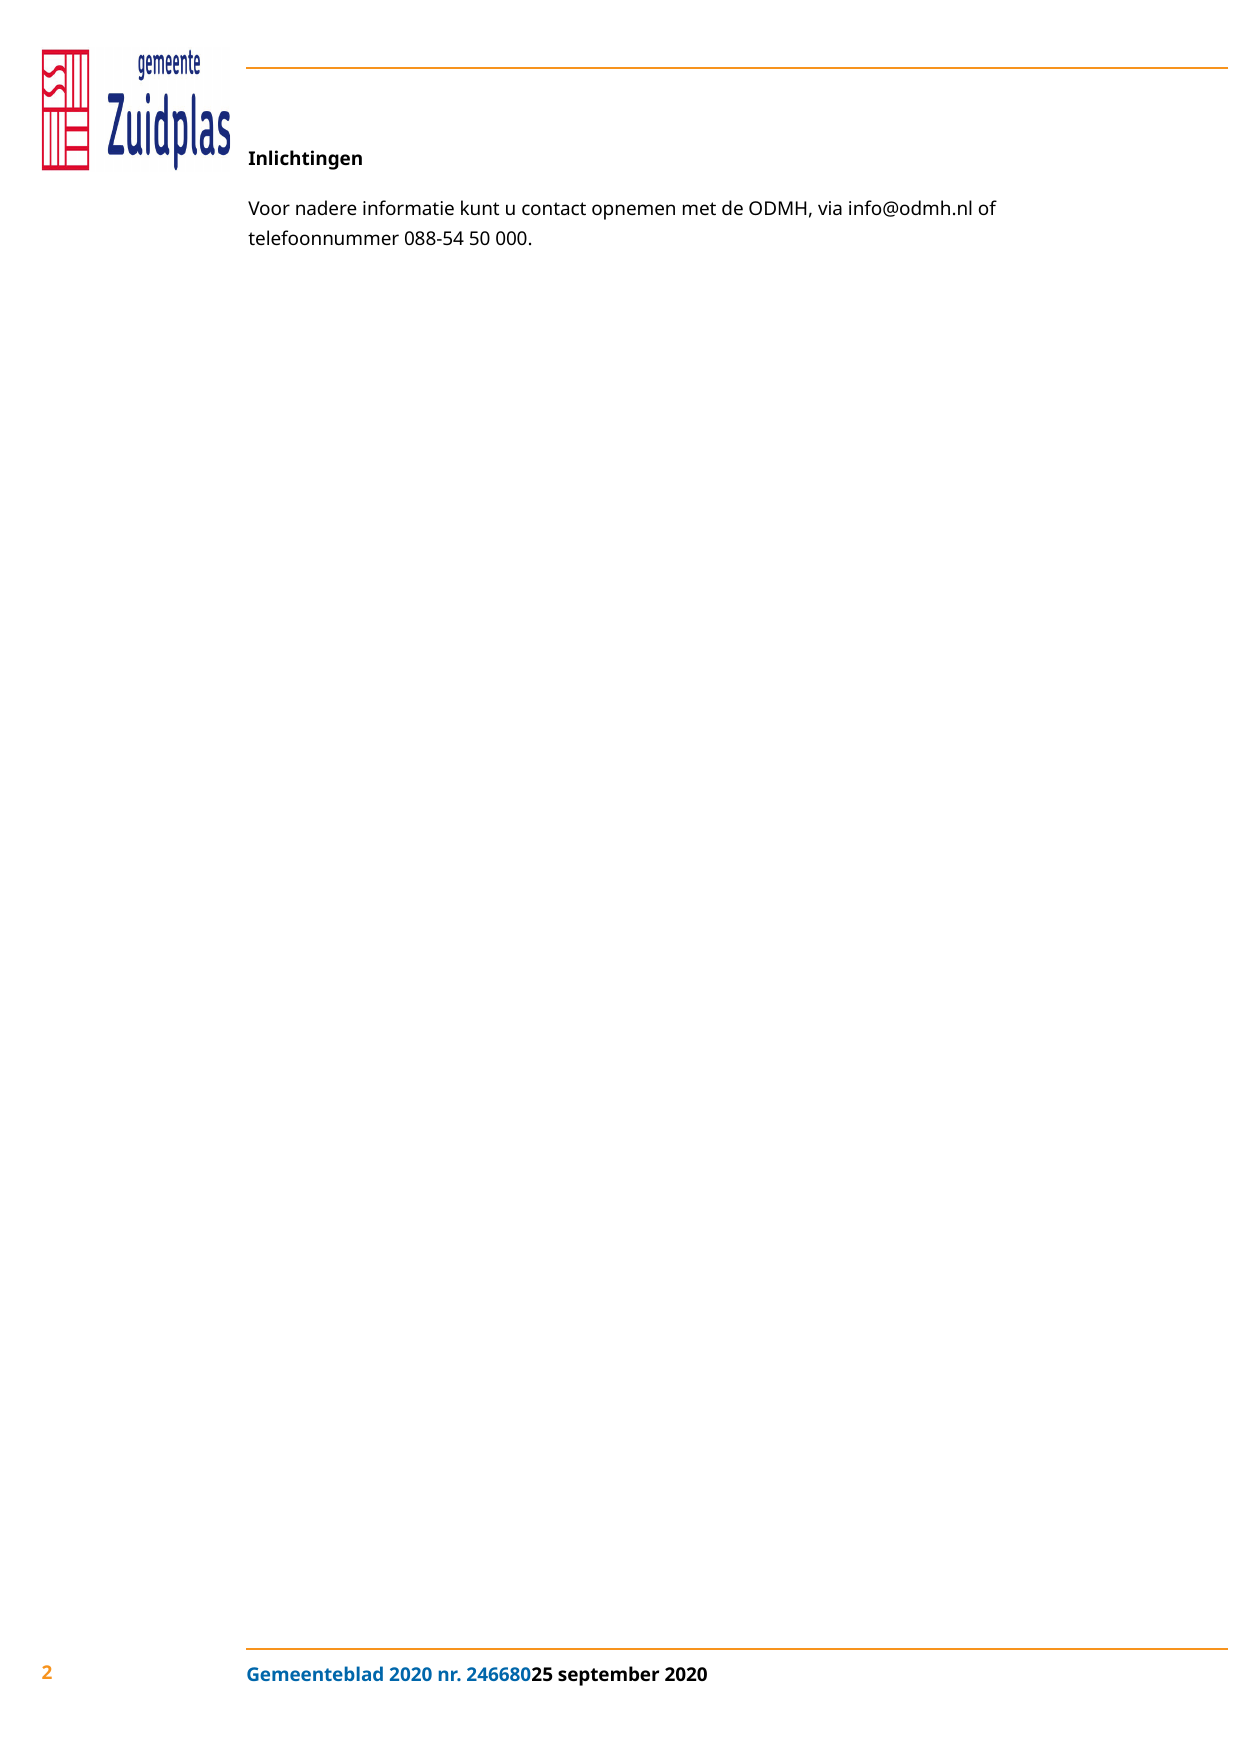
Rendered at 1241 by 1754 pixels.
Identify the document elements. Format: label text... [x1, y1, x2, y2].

picture [41, 47, 231, 172]
text Inlichtingen [248, 145, 1152, 171]
text Voor nadere informatie kunt u contact opnemen met de ODMH, via info@odmh.nl of telefoonnummer 088-54 50 000. [248, 196, 1152, 251]
